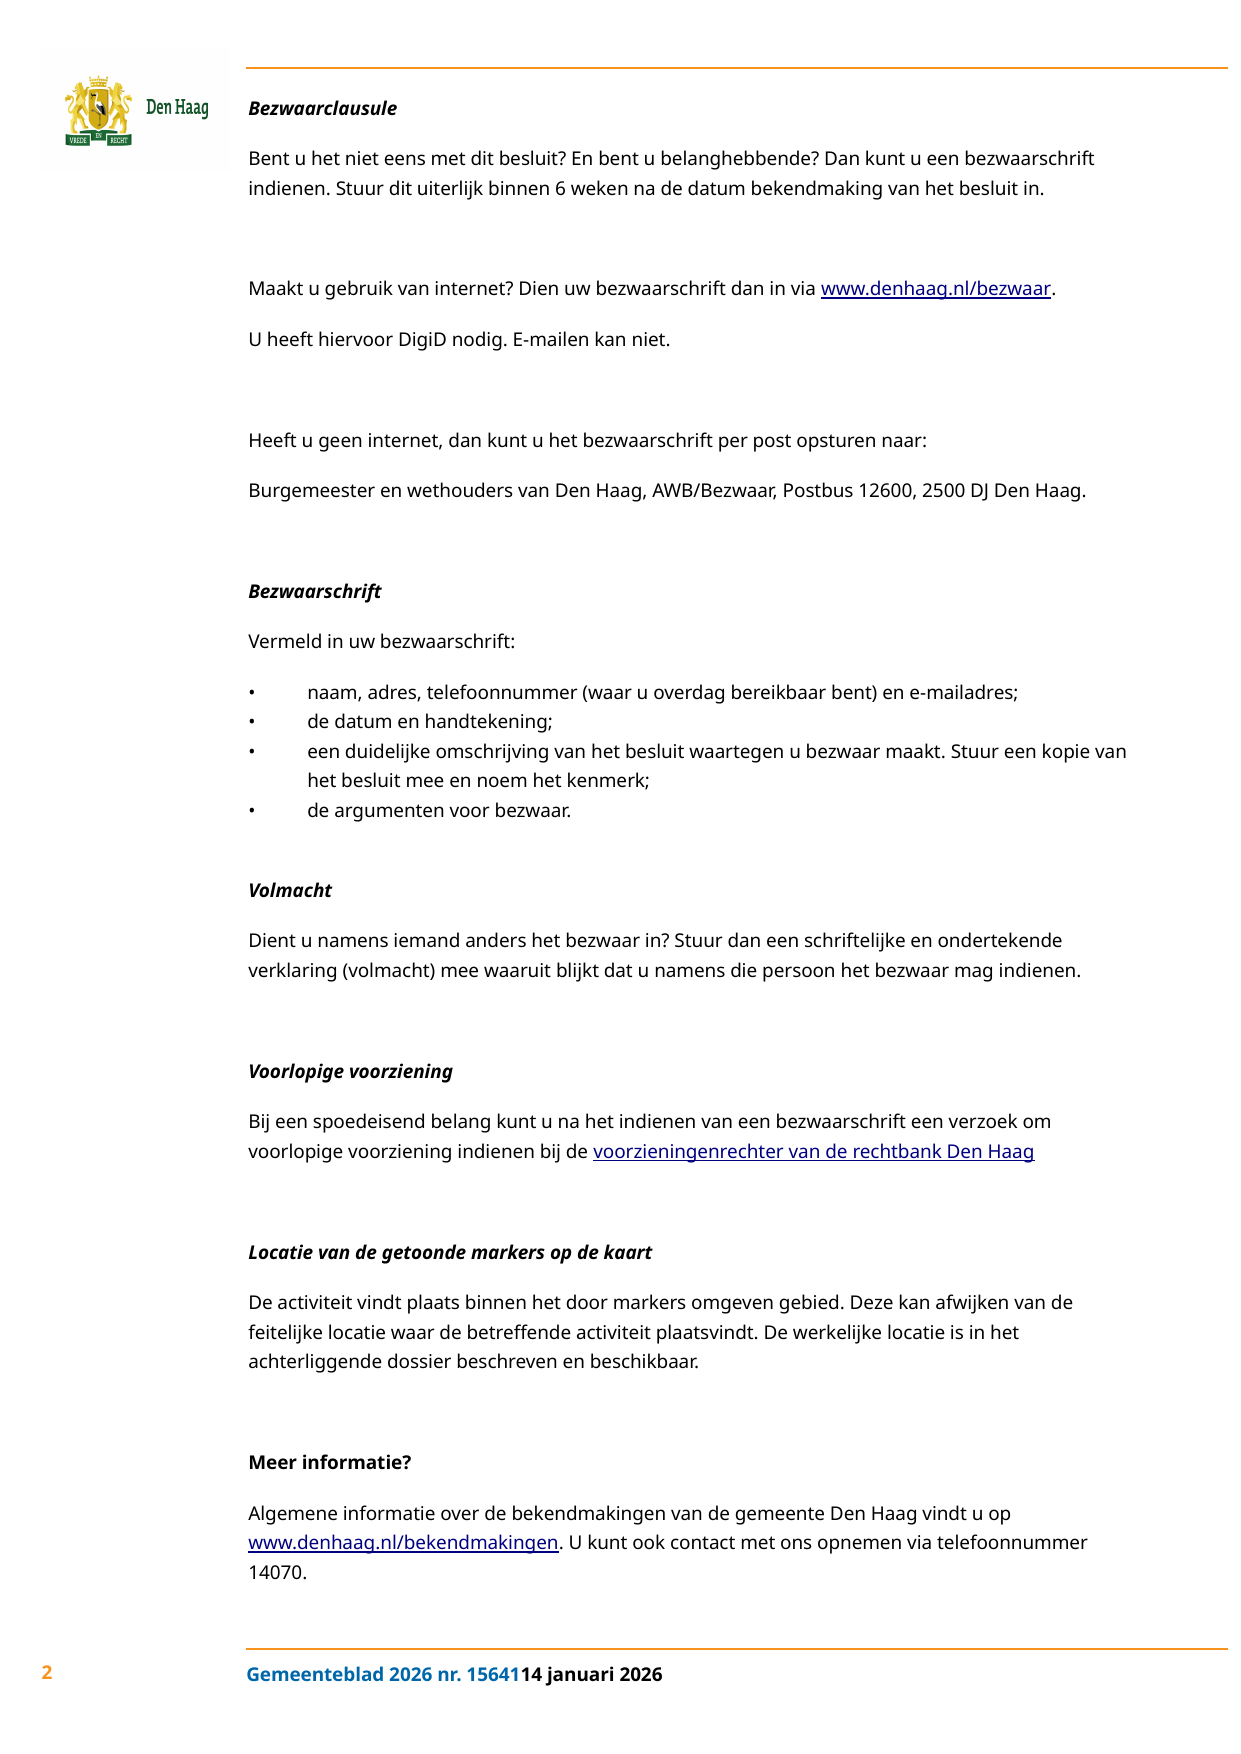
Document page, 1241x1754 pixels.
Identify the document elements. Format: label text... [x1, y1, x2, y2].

text De activiteit vindt plaats binnen het door markers omgeven gebied. Deze kan afwijken van de feitelijke locatie waar de betreffende activiteit plaatsvindt. De werkelijke locatie is in het achterliggende dossier beschreven en beschikbaar. [248, 1289, 1152, 1374]
text Vermeld in uw bezwaarschrift: [248, 628, 1152, 654]
text Locatie van de getoonde markers op de kaart [248, 1239, 1152, 1265]
picture [41, 47, 231, 172]
list naam, adres, telefoonnummer (waar u overdag bereikbaar bent) en e-mailadres; [248, 679, 1152, 705]
list een duidelijke omschrijving van het besluit waartegen u bezwaar maakt. Stuur een kopie van het besluit mee en noem het kenmerk; [248, 738, 1152, 793]
list de argumenten voor bezwaar. [248, 797, 1152, 823]
text Bezwaarclausule [248, 95, 1152, 121]
text Bezwaarschrift [248, 578, 1152, 604]
text Bij een spoedeisend belang kunt u na het indienen van een bezwaarschrift een verzoek om voorlopige voorziening indienen bij de voorzieningenrechter van de rechtbank Den Haag [248, 1108, 1152, 1164]
text Bent u het niet eens met dit besluit? En bent u belanghebbende? Dan kunt u een bezwaarschrift indienen. Stuur dit uiterlijk binnen 6 weken na de datum bekendmaking van het besluit in. [248, 145, 1152, 201]
text Heeft u geen internet, dan kunt u het bezwaarschrift per post opsturen naar: [248, 427, 1152, 453]
text Voorlopige voorziening [248, 1058, 1152, 1084]
text Maakt u gebruik van internet? Dien uw bezwaarschrift dan in via www.denhaag.nl/bezwaar. [248, 276, 1152, 301]
text Algemene informatie over de bekendmakingen van de gemeente Den Haag vindt u op www.denhaag.nl/bekendmakingen. U kunt ook contact met ons opnemen via telefoonnummer 14070. [248, 1500, 1152, 1585]
text Meer informatie? [248, 1449, 1152, 1475]
text Volmacht [248, 877, 1152, 903]
list de datum en handtekening; [248, 708, 1152, 734]
text Burgemeester en wethouders van Den Haag, AWB/Bezwaar, Postbus 12600, 2500 DJ Den Haag. [248, 477, 1152, 503]
text U heeft hiervoor DigiD nodig. E-mailen kan niet. [248, 326, 1152, 352]
text Dient u namens iemand anders het bezwaar in? Stuur dan een schriftelijke en ondertekende verklaring (volmacht) mee waaruit blijkt dat u namens die persoon het bezwaar mag indienen. [248, 928, 1152, 983]
